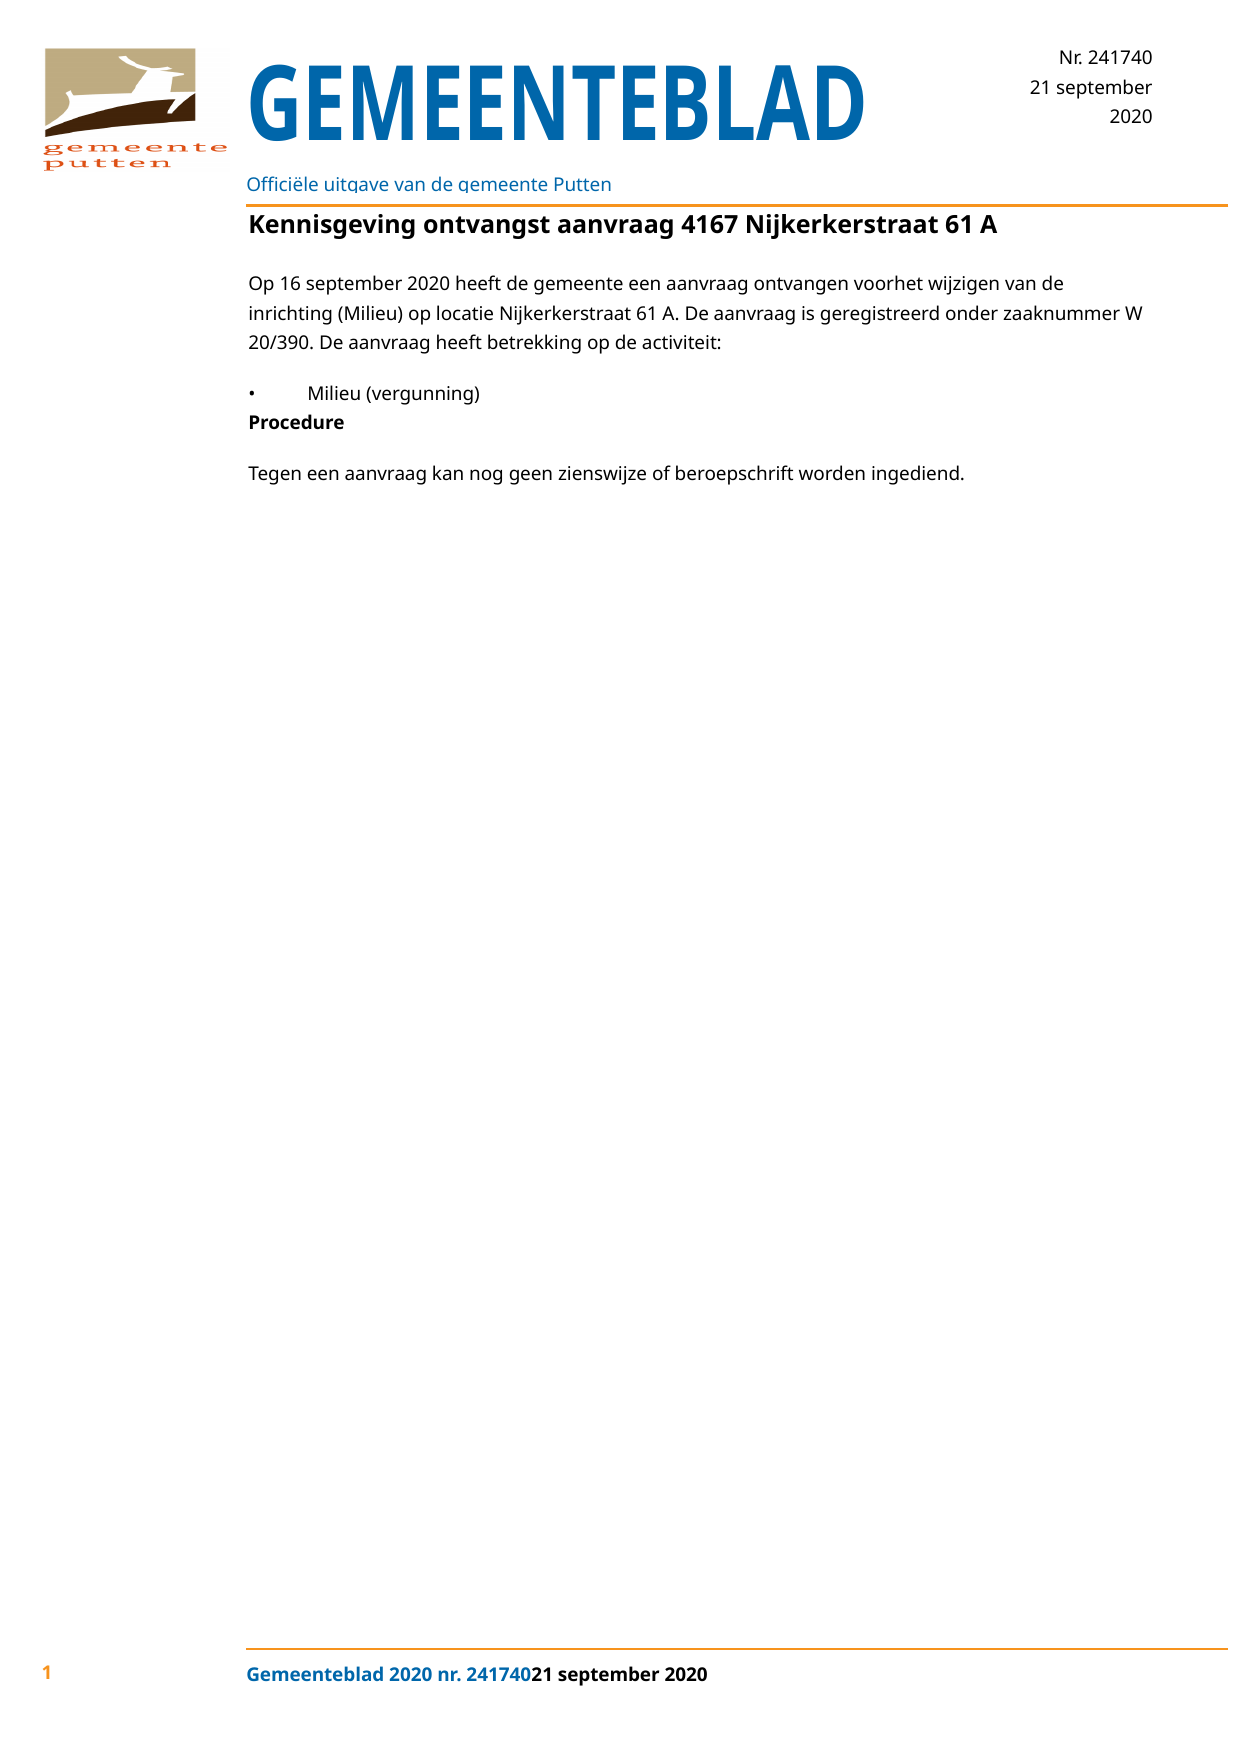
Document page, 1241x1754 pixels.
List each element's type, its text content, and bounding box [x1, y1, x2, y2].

picture [41, 47, 231, 172]
text Op 16 september 2020 heeft de gemeente een aanvraag ontvangen voorhet wijzigen van de inrichting (Milieu) op locatie Nijkerkerstraat 61 A. De aanvraag is geregistreerd onder zaaknummer W 20/390. De aanvraag heeft betrekking op de activiteit: [248, 270, 1152, 355]
text Kennisgeving ontvangst aanvraag 4167 Nijkerkerstraat 61 A [248, 207, 1152, 241]
text Tegen een aanvraag kan nog geen zienswijze of beroepschrift worden ingediend. [248, 460, 1152, 486]
list Milieu (vergunning) [248, 380, 1152, 406]
text Procedure [248, 409, 1152, 435]
